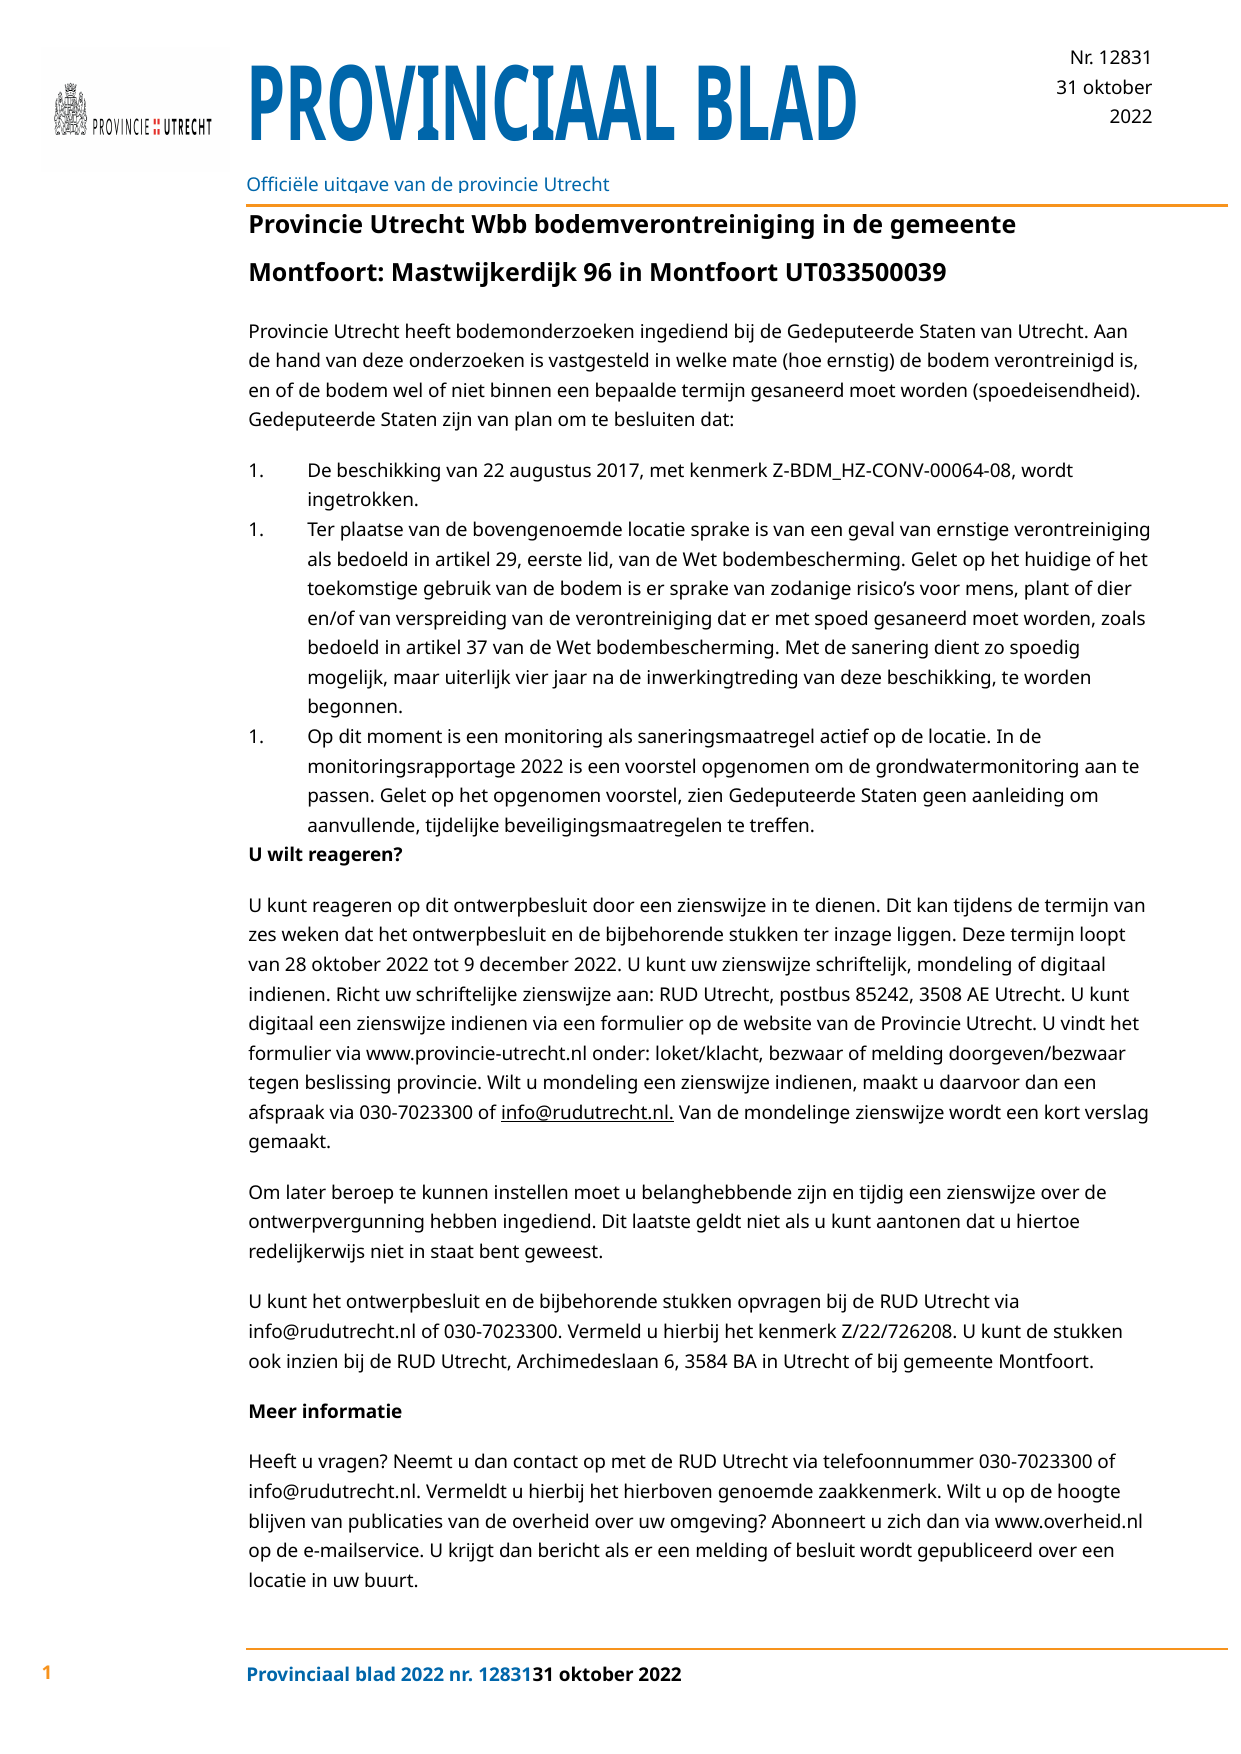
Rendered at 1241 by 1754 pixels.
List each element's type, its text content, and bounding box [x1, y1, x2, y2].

text Om later beroep te kunnen instellen moet u belanghebbende zijn en tijdig een zienswijze over de ontwerpvergunning hebben ingediend. Dit laatste geldt niet als u kunt aantonen dat u hiertoe redelijkerwijs niet in staat bent geweest. [248, 1179, 1152, 1264]
list De beschikking van 22 augustus 2017, met kenmerk Z-BDM_HZ-CONV-00064-08, wordt ingetrokken. [248, 457, 1152, 512]
list Ter plaatse van de bovengenoemde locatie sprake is van een geval van ernstige verontreiniging als bedoeld in artikel 29, eerste lid, van de Wet bodembescherming. Gelet op het huidige of het toekomstige gebruik van de bodem is er sprake van zodanige risico’s voor mens, plant of dier en/of van verspreiding van de verontreiniging dat er met spoed gesaneerd moet worden, zoals bedoeld in artikel 37 van de Wet bodembescherming. Met de sanering dient zo spoedig mogelijk, maar uiterlijk vier jaar na de inwerkingtreding van deze beschikking, te worden begonnen. [248, 516, 1152, 719]
list Op dit moment is een monitoring als saneringsmaatregel actief op de locatie. In de monitoringsrapportage 2022 is een voorstel opgenomen om de grondwatermonitoring aan te passen. Gelet op het opgenomen voorstel, zien Gedeputeerde Staten geen aanleiding om aanvullende, tijdelijke beveiligingsmaatregelen te treffen. [248, 723, 1152, 838]
text Meer informatie [248, 1398, 1152, 1424]
text Provincie Utrecht Wbb bodemverontreiniging in de gemeente Montfoort: Mastwijkerdijk 96 in Montfoort UT033500039 [248, 207, 1152, 288]
text U kunt het ontwerpbesluit en de bijbehorende stukken opvragen bij de RUD Utrecht via info@rudutrecht.nl of 030-7023300. Vermeld u hierbij het kenmerk Z/22/726208. U kunt de stukken ook inzien bij de RUD Utrecht, Archimedeslaan 6, 3584 BA in Utrecht of bij gemeente Montfoort. [248, 1289, 1152, 1374]
text U kunt reageren op dit ontwerpbesluit door een zienswijze in te dienen. Dit kan tijdens de termijn van zes weken dat het ontwerpbesluit en de bijbehorende stukken ter inzage liggen. Deze termijn loopt van 28 oktober 2022 tot 9 december 2022. U kunt uw zienswijze schriftelijk, mondeling of digitaal indienen. Richt uw schriftelijke zienswijze aan: RUD Utrecht, postbus 85242, 3508 AE Utrecht. U kunt digitaal een zienswijze indienen via een formulier op de website van de Provincie Utrecht. U vindt het formulier via www.provincie-utrecht.nl onder: loket/klacht, bezwaar of melding doorgeven/bezwaar tegen beslissing provincie. Wilt u mondeling een zienswijze indienen, maakt u daarvoor dan een afspraak via 030-7023300 of info@rudutrecht.nl. Van de mondelinge zienswijze wordt een kort verslag gemaakt. [248, 892, 1152, 1154]
text U wilt reageren? [248, 842, 1152, 867]
text Provincie Utrecht heeft bodemonderzoeken ingediend bij de Gedeputeerde Staten van Utrecht. Aan de hand van deze onderzoeken is vastgesteld in welke mate (hoe ernstig) de bodem verontreinigd is, en of de bodem wel of niet binnen een bepaalde termijn gesaneerd moet worden (spoedeisendheid). Gedeputeerde Staten zijn van plan om te besluiten dat: [248, 318, 1152, 432]
picture [41, 47, 231, 172]
text Heeft u vragen? Neemt u dan contact op met de RUD Utrecht via telefoonnummer 030-7023300 of info@rudutrecht.nl. Vermeldt u hierbij het hierboven genoemde zaakkenmerk. Wilt u op de hoogte blijven van publicaties van de overheid over uw omgeving? Abonneert u zich dan via www.overheid.nl op de e-mailservice. U krijgt dan bericht als er een melding of besluit wordt gepubliceerd over een locatie in uw buurt. [248, 1449, 1152, 1593]
